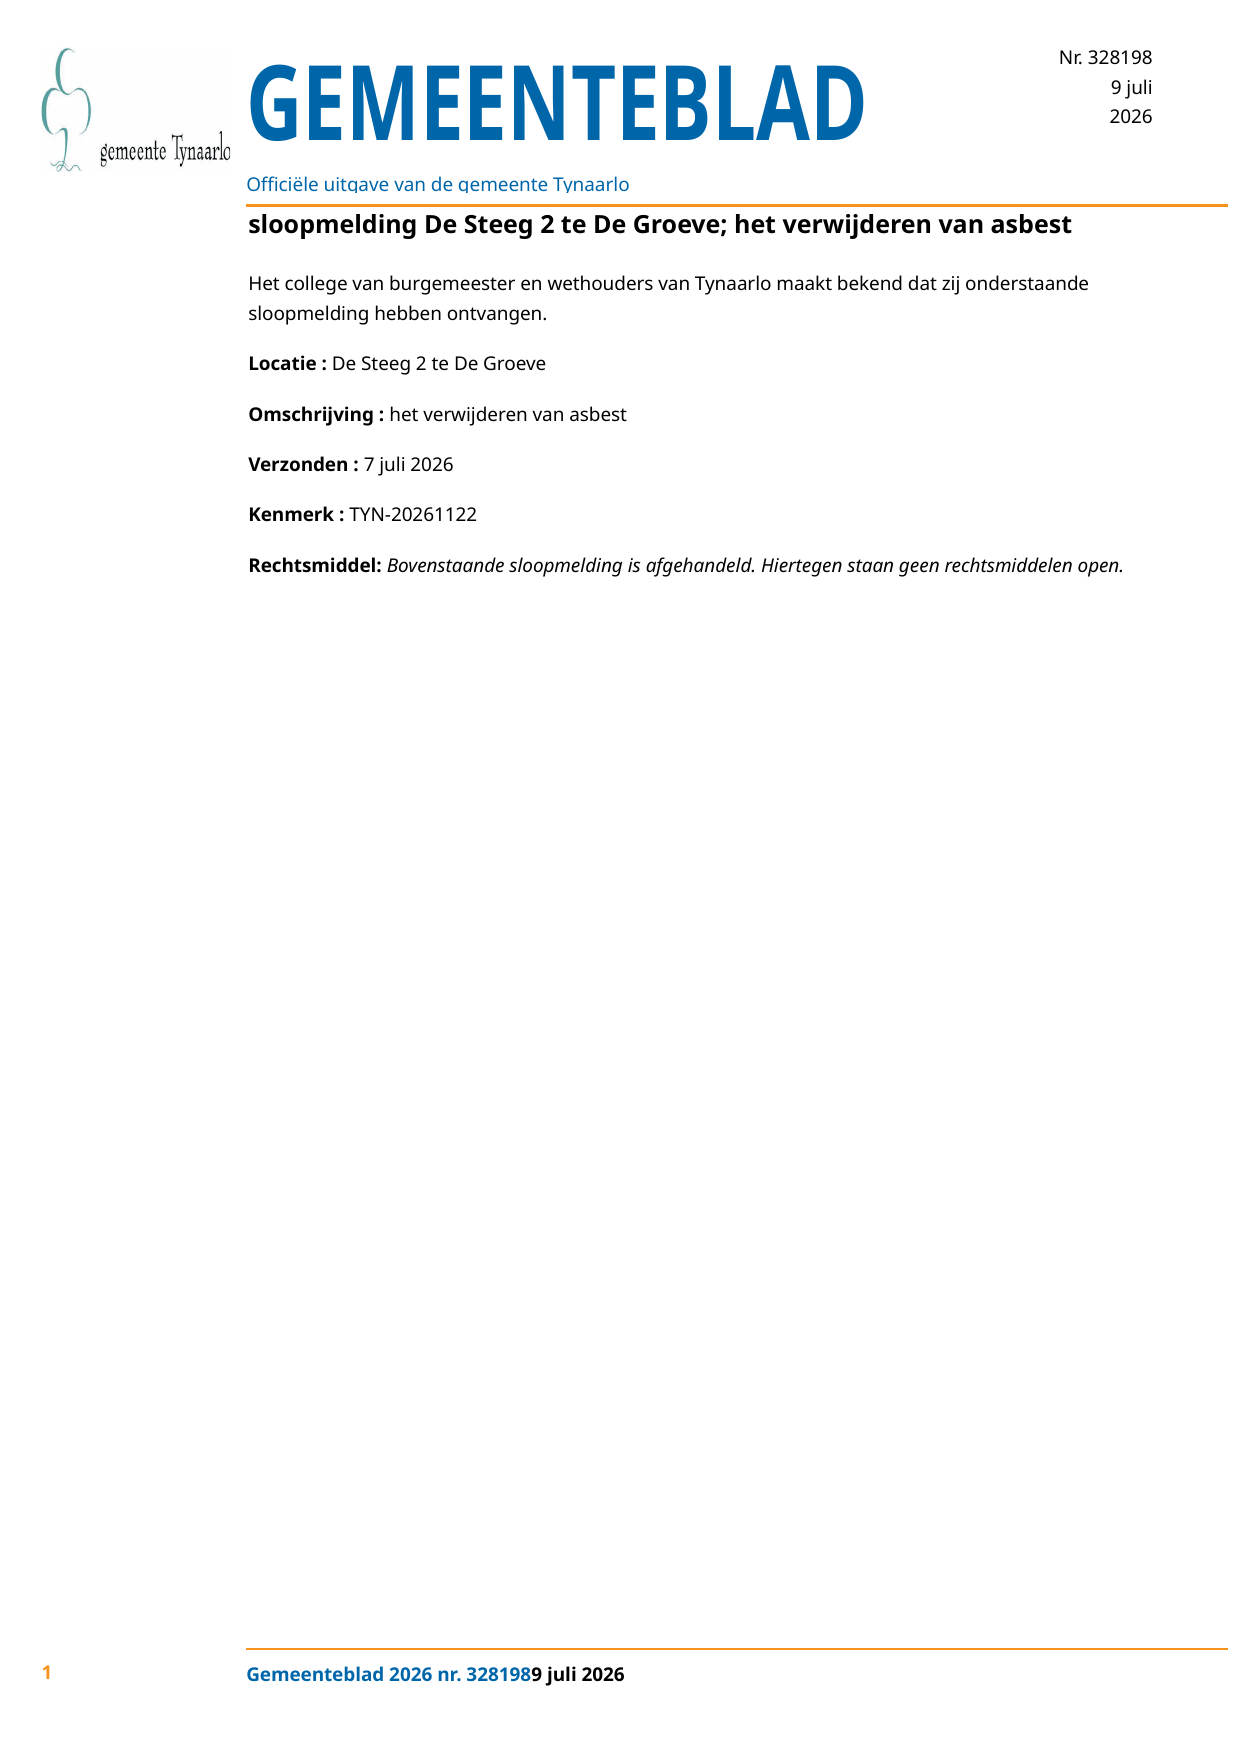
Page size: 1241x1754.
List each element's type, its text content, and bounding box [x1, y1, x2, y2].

text sloopmelding De Steeg 2 te De Groeve; het verwijderen van asbest [248, 207, 1152, 241]
text Verzonden : 7 juli 2026 [248, 451, 1152, 477]
text Locatie : De Steeg 2 te De Groeve [248, 350, 1152, 376]
text Omschrijving : het verwijderen van asbest [248, 401, 1152, 426]
picture [41, 47, 231, 172]
text Kenmerk : TYN-20261122 [248, 502, 1152, 527]
text Het college van burgemeester en wethouders van Tynaarlo maakt bekend dat zij onderstaande sloopmelding hebben ontvangen. [248, 270, 1152, 326]
text Rechtsmiddel: Bovenstaande sloopmelding is afgehandeld. Hiertegen staan geen rechtsmiddelen open. [248, 552, 1152, 578]
